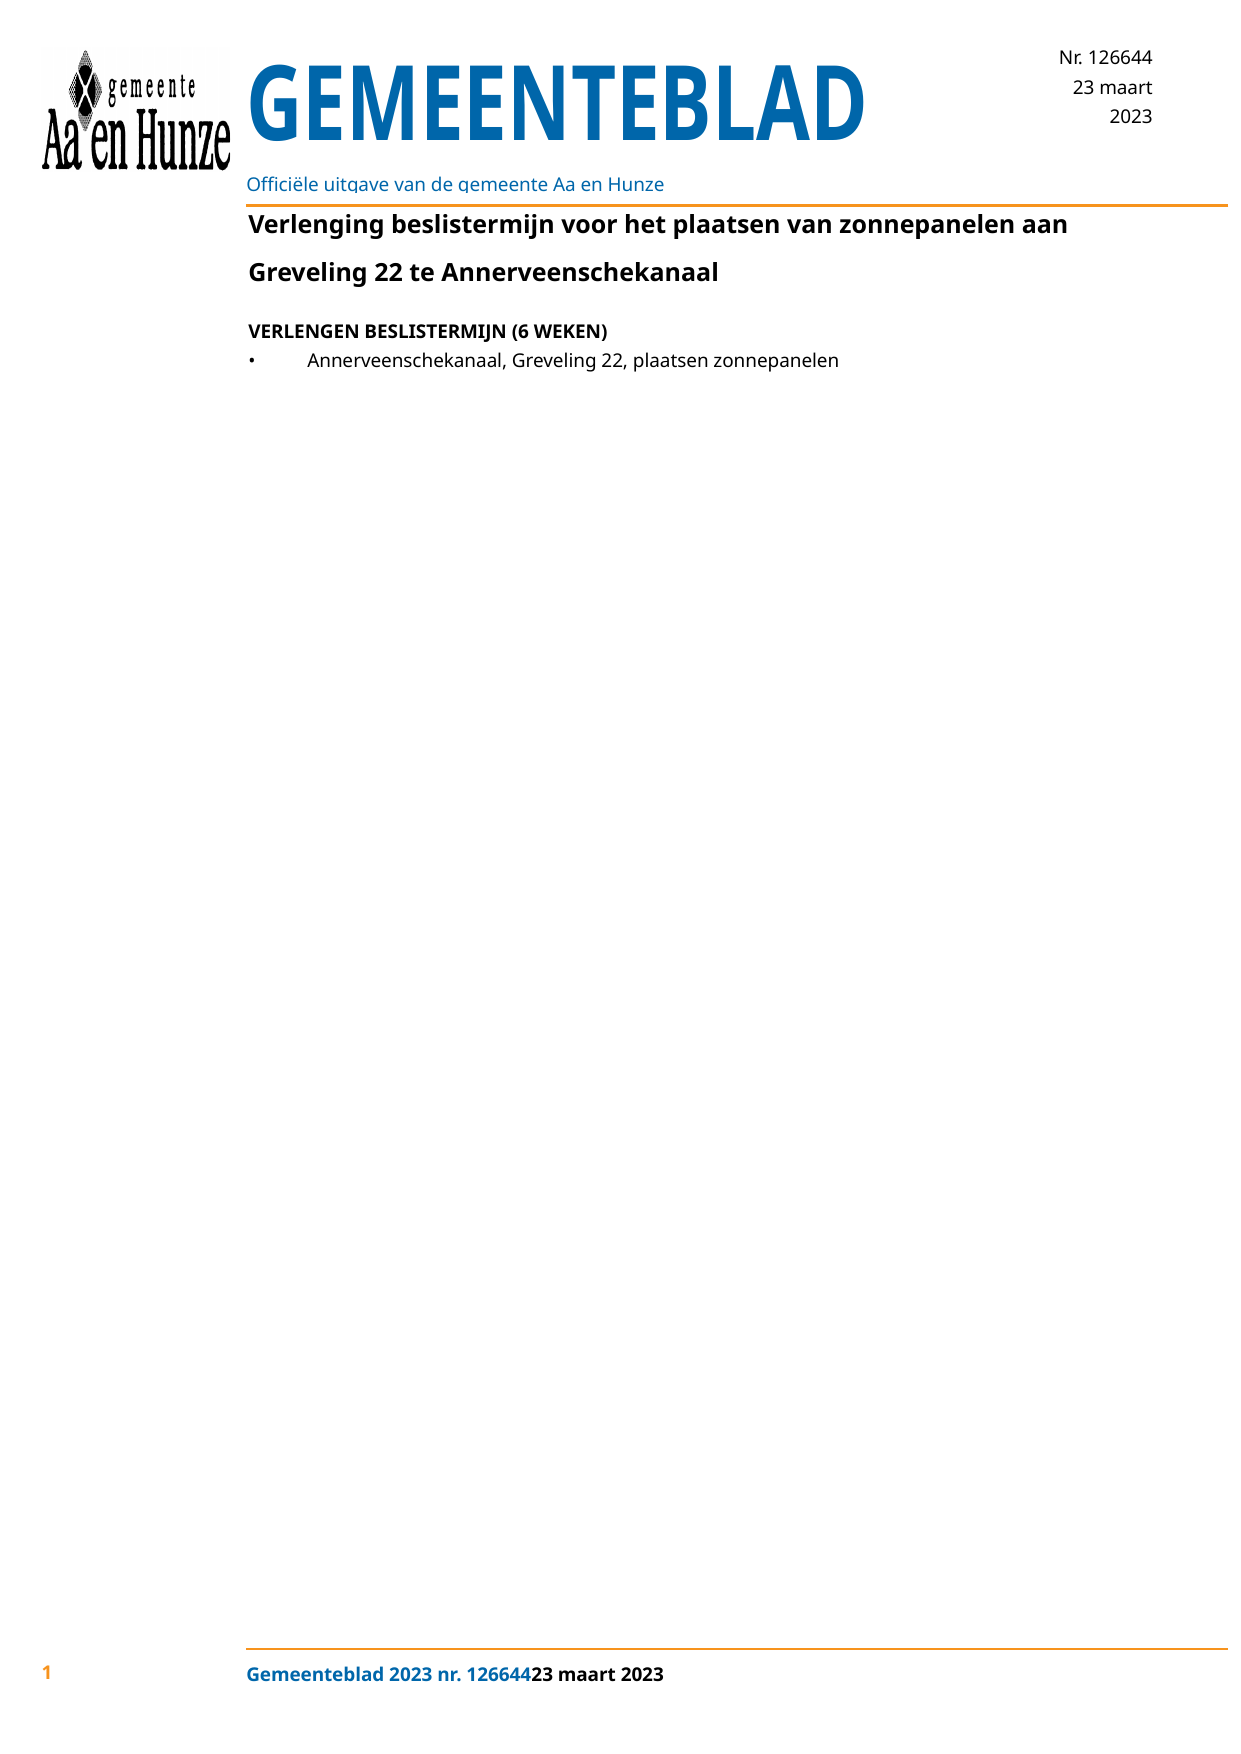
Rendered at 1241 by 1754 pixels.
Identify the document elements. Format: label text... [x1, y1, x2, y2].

text Verlenging beslistermijn voor het plaatsen van zonnepanelen aan Greveling 22 te Annerveenschekanaal [248, 207, 1152, 288]
list Annerveenschekanaal, Greveling 22, plaatsen zonnepanelen [248, 347, 1152, 373]
text VERLENGEN BESLISTERMIJN (6 WEKEN) [248, 318, 1152, 344]
picture [41, 47, 231, 172]
